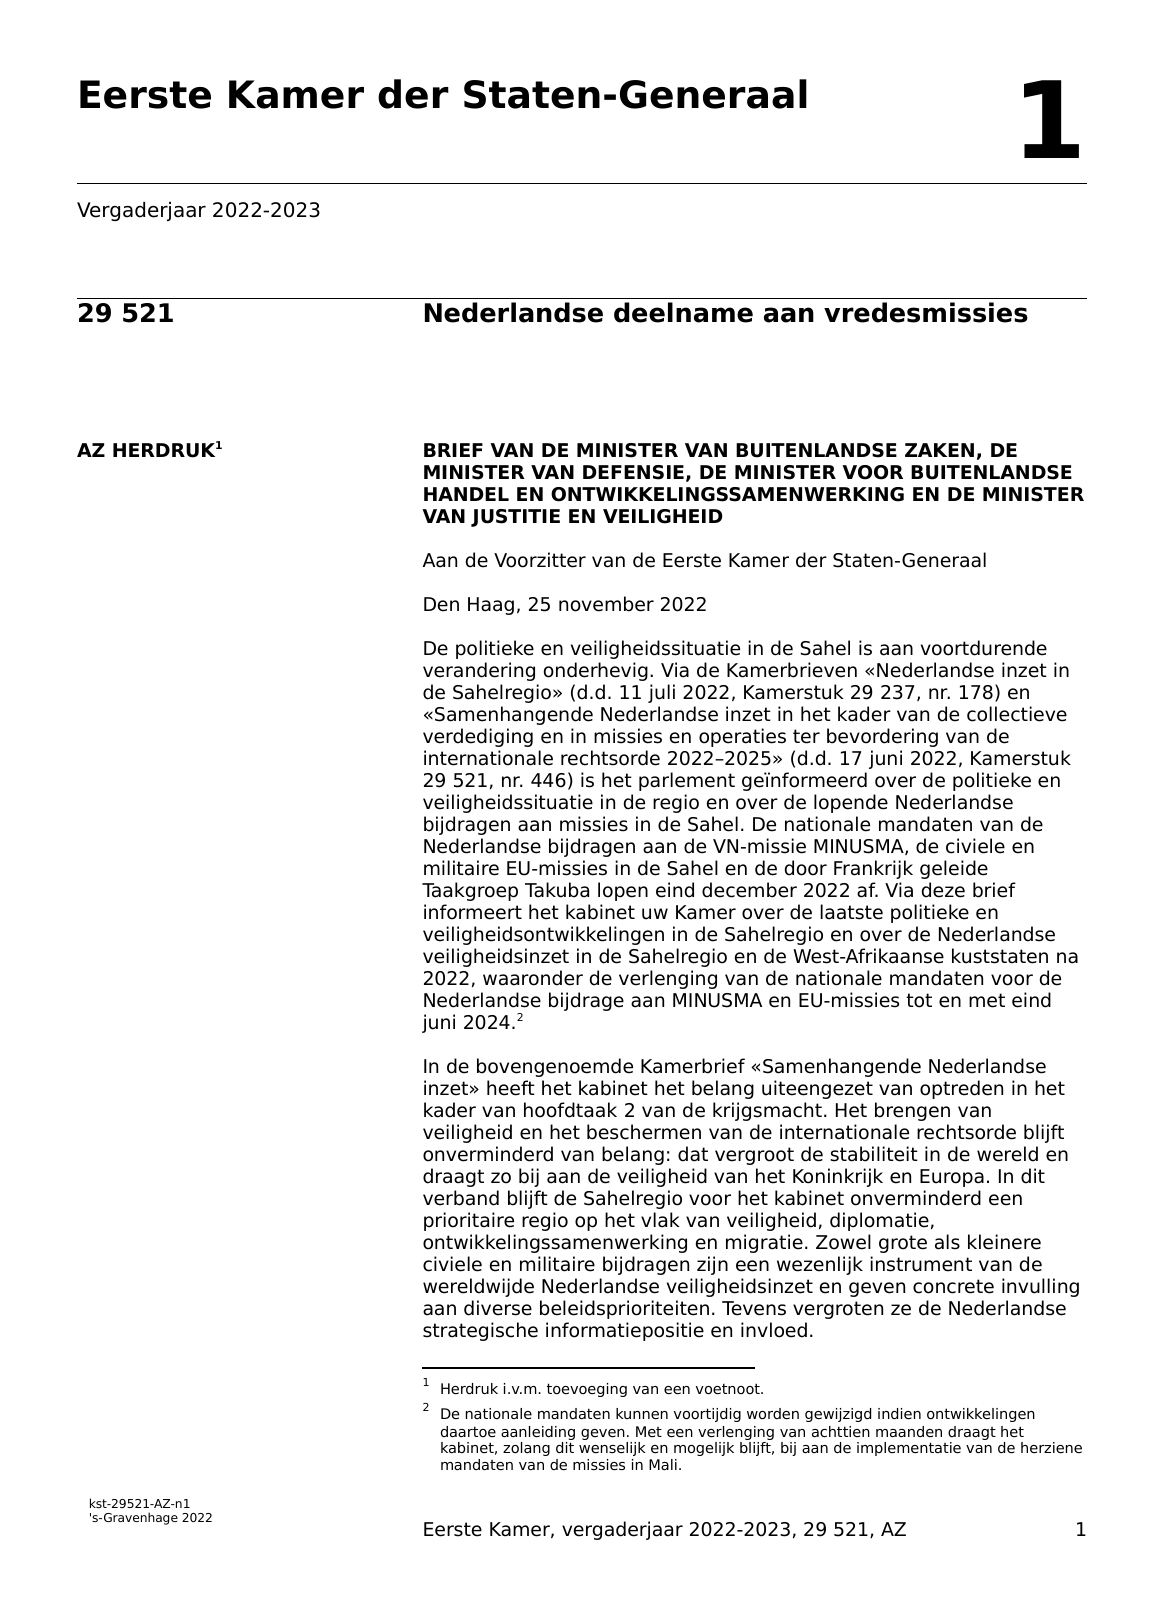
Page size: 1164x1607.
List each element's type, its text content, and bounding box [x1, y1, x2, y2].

text 's-Gravenhage 2022 [88, 1511, 323, 1525]
text Aan de Voorzitter van de Eerste Kamer der Staten-Generaal [422, 550, 1087, 572]
text De politieke en veiligheidssituatie in de Sahel is aan voortdurende verandering onderhevig. Via de Kamerbrieven «Nederlandse inzet in de Sahelregio» (d.d. 11 juli 2022, Kamerstuk 29 237, nr. 178) en «Samenhangende Nederlandse inzet in het kader van de collectieve verdediging en in missies en operaties ter bevordering van de internationale rechtsorde 2022–2025» (d.d. 17 juni 2022, Kamerstuk 29 521, nr. 446) is het parlement geïnformeerd over de politieke en veiligheidssituatie in de regio en over de lopende Nederlandse bijdragen aan missies in de Sahel. De nationale mandaten van de Nederlandse bijdragen aan de VN-missie MINUSMA, de civiele en militaire EU-missies in de Sahel en de door Frankrijk geleide Taakgroep Takuba lopen eind december 2022 af. Via deze brief informeert het kabinet uw Kamer over de laatste politieke en veiligheidsontwikkelingen in de Sahelregio en over de Nederlandse veiligheidsinzet in de Sahelregio en de West-Afrikaanse kuststaten na 2022, waaronder de verlenging van de nationale mandaten voor de Nederlandse bijdrage aan MINUSMA en EU-missies tot en met eind juni 2024. [422, 638, 1087, 1034]
text Herdruk i.v.m. toevoeging van een voetnoot. [422, 1377, 1087, 1399]
text De nationale mandaten kunnen voortijdig worden gewijzigd indien ontwikkelingen daartoe aanleiding geven. Met een verlenging van achttien maanden draagt het kabinet, zolang dit wenselijk en mogelijk blijft, bij aan de implementatie van de herziene mandaten van de missies in Mali. [422, 1402, 1087, 1474]
subtitle 29 521 Nederlandse deelname aan vredesmissies [77, 299, 1087, 329]
text Den Haag, 25 november 2022 [422, 594, 1087, 616]
text kst-29521-AZ-n1 [88, 1497, 323, 1511]
table_header 1 [886, 59, 1087, 183]
subtitle AZ HERDRUK BRIEF VAN DE MINISTER VAN BUITENLANDSE ZAKEN, DE MINISTER VAN DEFENSIE, DE MINISTER VOOR BUITENLANDSE HANDEL EN ONTWIKKELINGSSAMENWERKING EN DE MINISTER VAN JUSTITIE EN VEILIGHEID [77, 440, 1087, 528]
text In de bovengenoemde Kamerbrief «Samenhangende Nederlandse inzet» heeft het kabinet het belang uiteengezet van optreden in het kader van hoofdtaak 2 van de krijgsmacht. Het brengen van veiligheid en het beschermen van de internationale rechtsorde blijft onverminderd van belang: dat vergroot de stabiliteit in de wereld en draagt zo bij aan de veiligheid van het Koninkrijk en Europa. In dit verband blijft de Sahelregio voor het kabinet onverminderd een prioritaire regio op het vlak van veiligheid, diplomatie, ontwikkelingssamenwerking en migratie. Zowel grote als kleinere civiele en militaire bijdragen zijn een wezenlijk instrument van de wereldwijde Nederlandse veiligheidsinzet en geven concrete invulling aan diverse beleidsprioriteiten. Tevens vergroten ze de Nederlandse strategische informatiepositie en invloed. [422, 1056, 1087, 1342]
table_cell Vergaderjaar 2022-2023 [77, 184, 1087, 298]
table_header Eerste Kamer der Staten-Generaal [77, 59, 886, 183]
